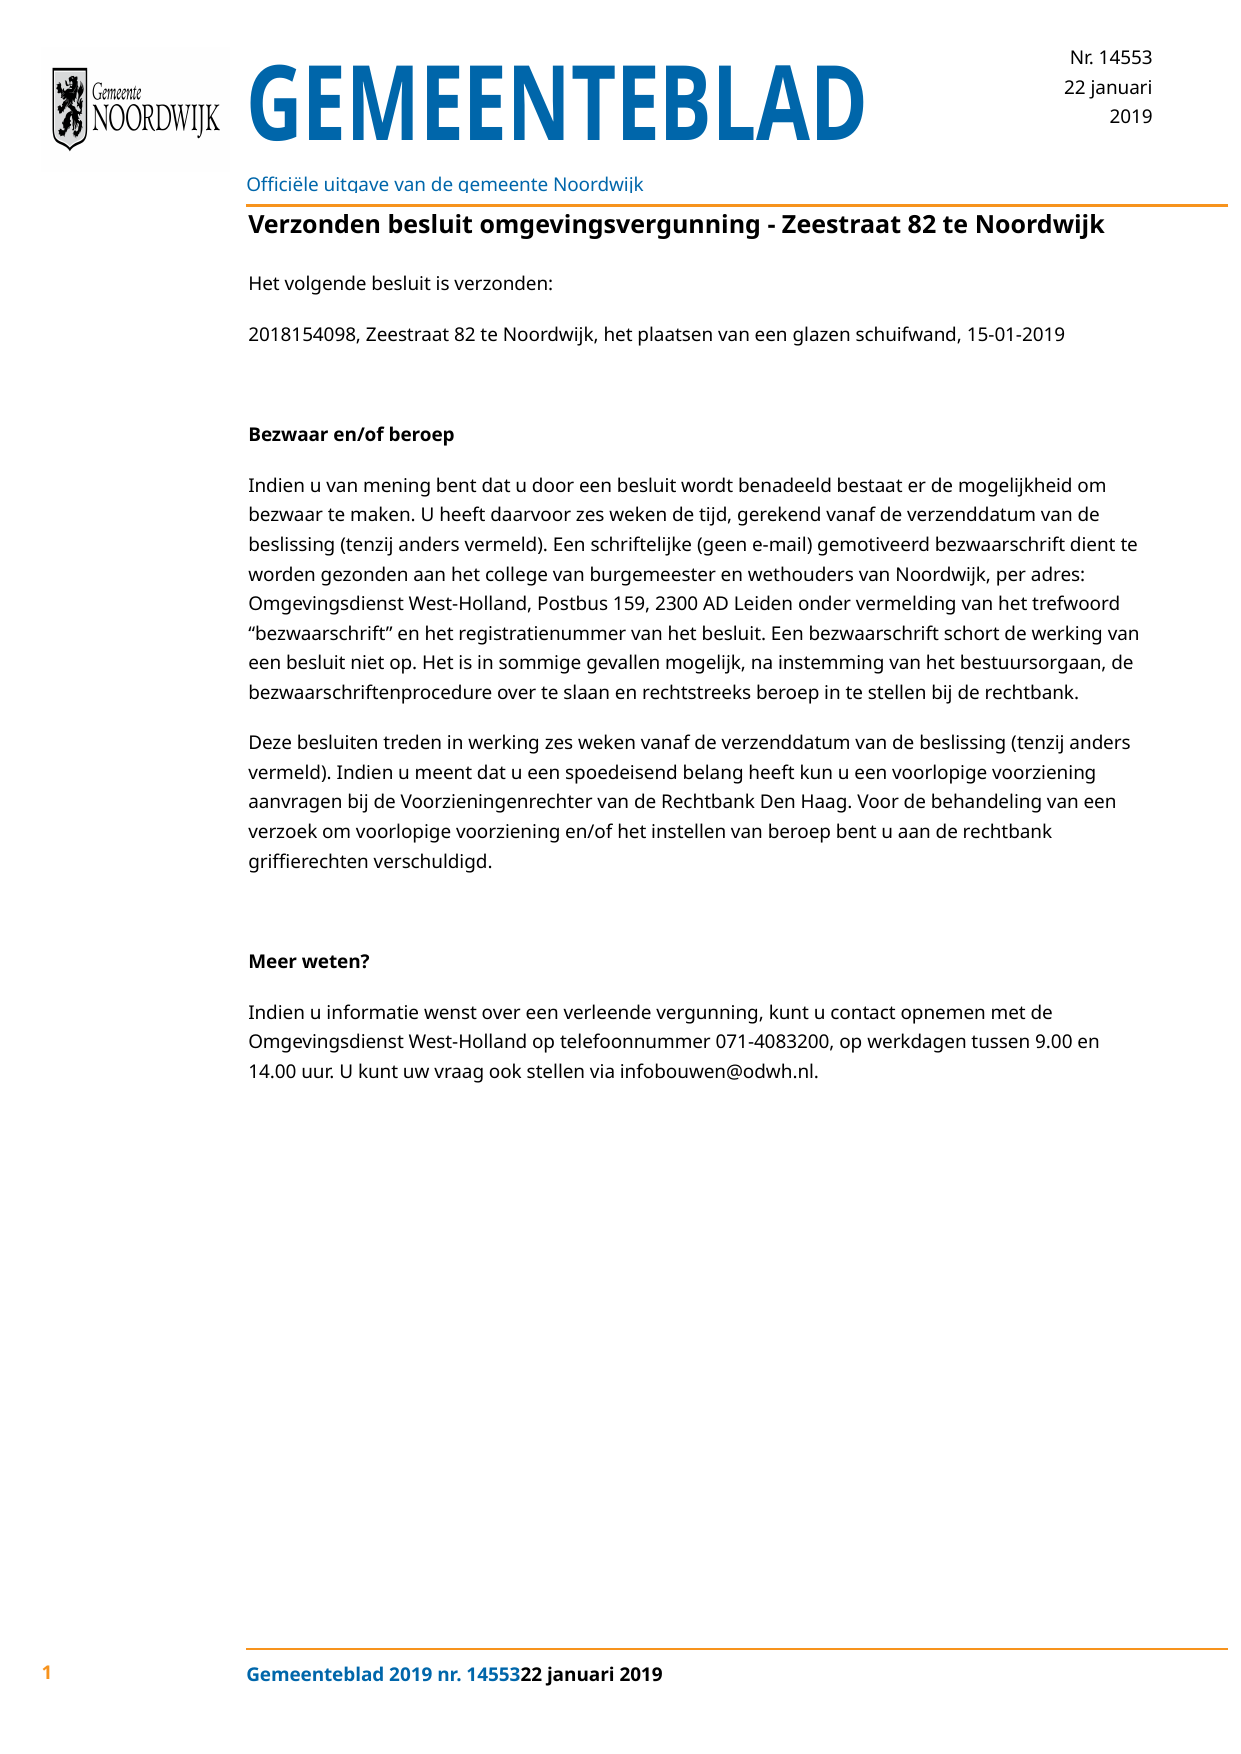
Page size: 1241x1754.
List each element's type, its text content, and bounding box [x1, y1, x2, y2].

text 2018154098, Zeestraat 82 te Noordwijk, het plaatsen van een glazen schuifwand, 15-01-2019 [248, 321, 1152, 346]
text Het volgende besluit is verzonden: [248, 270, 1152, 296]
text Bezwaar en/of beroep [248, 422, 1152, 447]
text Meer weten? [248, 949, 1152, 974]
text Indien u informatie wenst over een verleende vergunning, kunt u contact opnemen met de Omgevingsdienst West-Holland op telefoonnummer 071-4083200, op werkdagen tussen 9.00 en 14.00 uur. U kunt uw vraag ook stellen via infobouwen@odwh.nl. [248, 999, 1152, 1084]
text Deze besluiten treden in werking zes weken vanaf de verzenddatum van de beslissing (tenzij anders vermeld). Indien u meent dat u een spoedeisend belang heeft kun u een voorlopige voorziening aanvragen bij de Voorzieningenrechter van de Rechtbank Den Haag. Voor de behandeling van een verzoek om voorlopige voorziening en/of het instellen van beroep bent u aan de rechtbank griffierechten verschuldigd. [248, 729, 1152, 873]
picture [41, 47, 231, 172]
text Verzonden besluit omgevingsvergunning - Zeestraat 82 te Noordwijk [248, 207, 1152, 241]
text Indien u van mening bent dat u door een besluit wordt benadeeld bestaat er de mogelijkheid om bezwaar te maken. U heeft daarvoor zes weken de tijd, gerekend vanaf de verzenddatum van de beslissing (tenzij anders vermeld). Een schriftelijke (geen e-mail) gemotiveerd bezwaarschrift dient te worden gezonden aan het college van burgemeester en wethouders van Noordwijk, per adres: Omgevingsdienst West-Holland, Postbus 159, 2300 AD Leiden onder vermelding van het trefwoord “bezwaarschrift” en het registratienummer van het besluit. Een bezwaarschrift schort de werking van een besluit niet op. Het is in sommige gevallen mogelijk, na instemming van het bestuursorgaan, de bezwaarschriftenprocedure over te slaan en rechtstreeks beroep in te stellen bij de rechtbank. [248, 472, 1152, 705]
